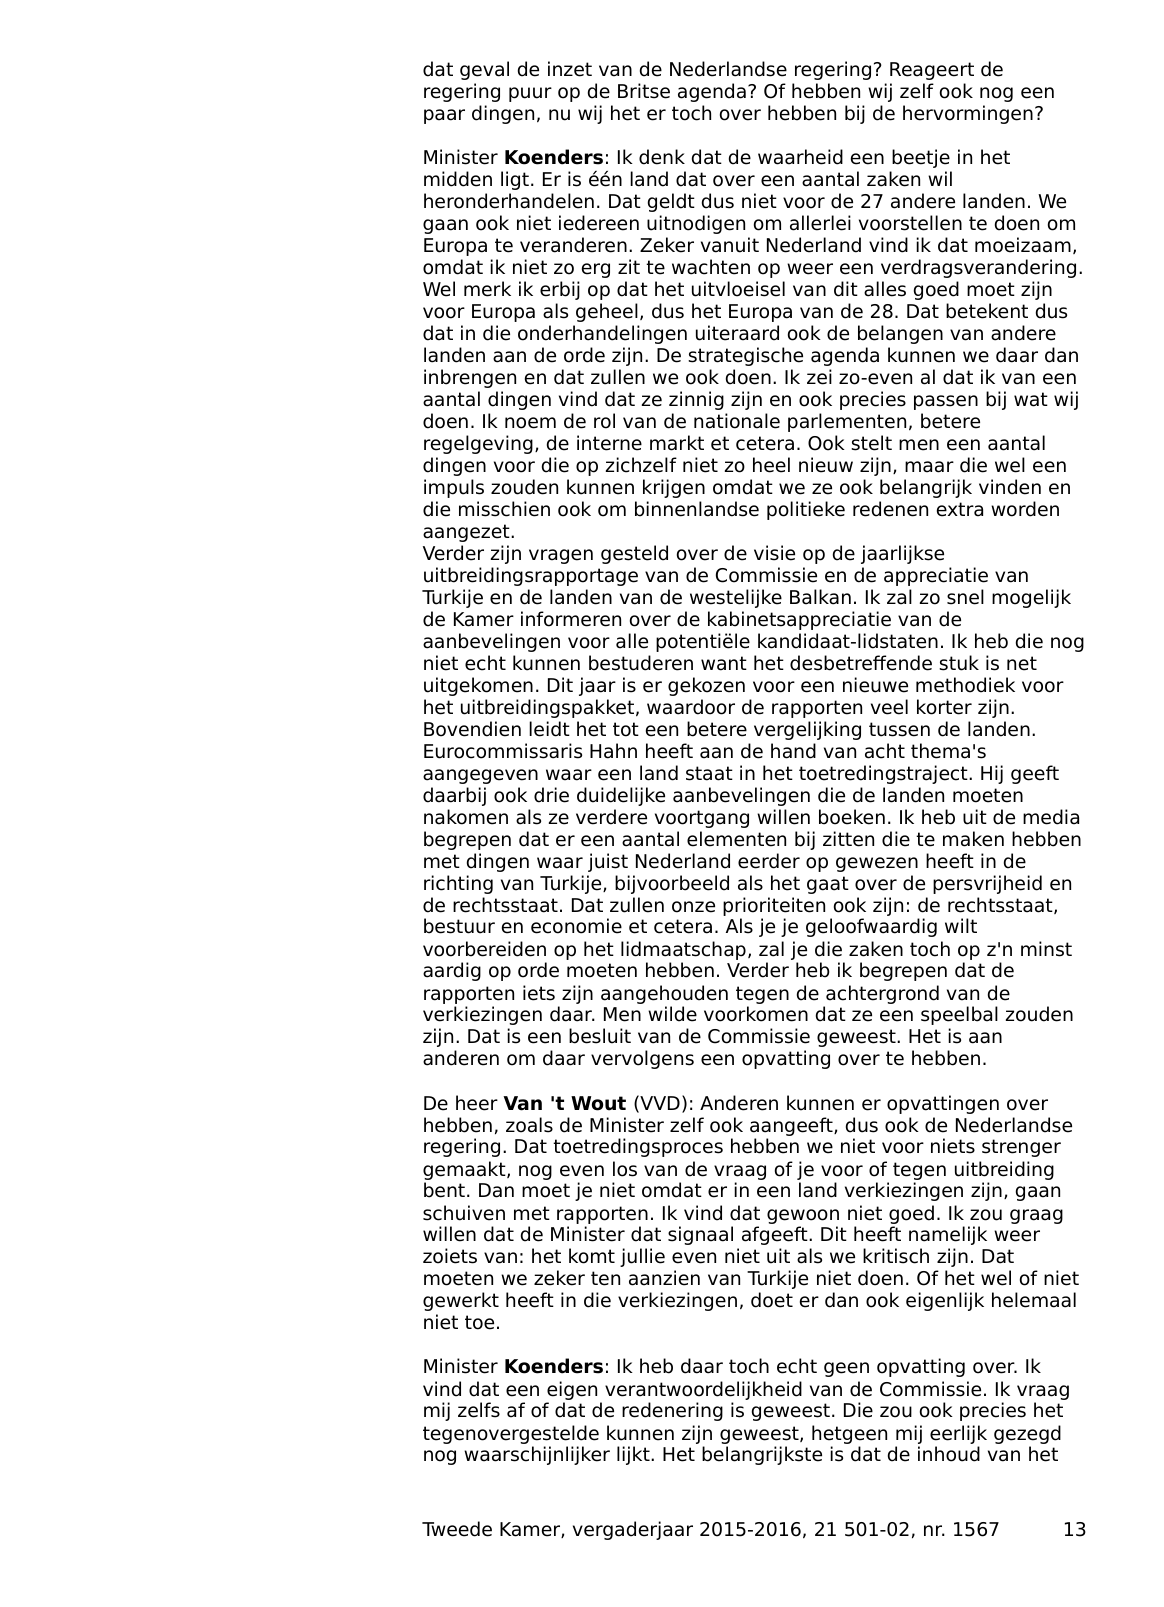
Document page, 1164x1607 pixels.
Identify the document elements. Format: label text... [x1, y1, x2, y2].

text dat geval de inzet van de Nederlandse regering? Reageert de regering puur op de Britse agenda? Of hebben wij zelf ook nog een paar dingen, nu wij het er toch over hebben bij de hervormingen? [422, 59, 1087, 125]
text Minister Koenders: Ik denk dat de waarheid een beetje in het midden ligt. Er is één land dat over een aantal zaken wil heronderhandelen. Dat geldt dus niet voor de 27 andere landen. We gaan ook niet iedereen uitnodigen om allerlei voorstellen te doen om Europa te veranderen. Zeker vanuit Nederland vind ik dat moeizaam, omdat ik niet zo erg zit te wachten op weer een verdragsverandering. Wel merk ik erbij op dat het uitvloeisel van dit alles goed moet zijn voor Europa als geheel, dus het Europa van de 28. Dat betekent dus dat in die onderhandelingen uiteraard ook de belangen van andere landen aan de orde zijn. De strategische agenda kunnen we daar dan inbrengen en dat zullen we ook doen. Ik zei zo-even al dat ik van een aantal dingen vind dat ze zinnig zijn en ook precies passen bij wat wij doen. Ik noem de rol van de nationale parlementen, betere regelgeving, de interne markt et cetera. Ook stelt men een aantal dingen voor die op zichzelf niet zo heel nieuw zijn, maar die wel een impuls zouden kunnen krijgen omdat we ze ook belangrijk vinden en die misschien ook om binnenlandse politieke redenen extra worden aangezet. [422, 147, 1087, 543]
text Verder zijn vragen gesteld over de visie op de jaarlijkse uitbreidingsrapportage van de Commissie en de appreciatie van Turkije en de landen van de westelijke Balkan. Ik zal zo snel mogelijk de Kamer informeren over de kabinetsappreciatie van de aanbevelingen voor alle potentiële kandidaat-lidstaten. Ik heb die nog niet echt kunnen bestuderen want het desbetreffende stuk is net uitgekomen. Dit jaar is er gekozen voor een nieuwe methodiek voor het uitbreidingspakket, waardoor de rapporten veel korter zijn. Bovendien leidt het tot een betere vergelijking tussen de landen. Eurocommissaris Hahn heeft aan de hand van acht thema's aangegeven waar een land staat in het toetredingstraject. Hij geeft daarbij ook drie duidelijke aanbevelingen die de landen moeten nakomen als ze verdere voortgang willen boeken. Ik heb uit de media begrepen dat er een aantal elementen bij zitten die te maken hebben met dingen waar juist Nederland eerder op gewezen heeft in de richting van Turkije, bijvoorbeeld als het gaat over de persvrijheid en de rechtsstaat. Dat zullen onze prioriteiten ook zijn: de rechtsstaat, bestuur en economie et cetera. Als je je geloofwaardig wilt voorbereiden op het lidmaatschap, zal je die zaken toch op z'n minst aardig op orde moeten hebben. Verder heb ik begrepen dat de rapporten iets zijn aangehouden tegen de achtergrond van de verkiezingen daar. Men wilde voorkomen dat ze een speelbal zouden zijn. Dat is een besluit van de Commissie geweest. Het is aan anderen om daar vervolgens een opvatting over te hebben. [422, 543, 1087, 1070]
text Minister Koenders: Ik heb daar toch echt geen opvatting over. Ik vind dat een eigen verantwoordelijkheid van de Commissie. Ik vraag mij zelfs af of dat de redenering is geweest. Die zou ook precies het tegenovergestelde kunnen zijn geweest, hetgeen mij eerlijk gezegd nog waarschijnlijker lijkt. Het belangrijkste is dat de inhoud van het [422, 1356, 1087, 1466]
text De heer Van 't Wout (VVD): Anderen kunnen er opvattingen over hebben, zoals de Minister zelf ook aangeeft, dus ook de Nederlandse regering. Dat toetredingsproces hebben we niet voor niets strenger gemaakt, nog even los van de vraag of je voor of tegen uitbreiding bent. Dan moet je niet omdat er in een land verkiezingen zijn, gaan schuiven met rapporten. Ik vind dat gewoon niet goed. Ik zou graag willen dat de Minister dat signaal afgeeft. Dit heeft namelijk weer zoiets van: het komt jullie even niet uit als we kritisch zijn. Dat moeten we zeker ten aanzien van Turkije niet doen. Of het wel of niet gewerkt heeft in die verkiezingen, doet er dan ook eigenlijk helemaal niet toe. [422, 1092, 1087, 1334]
